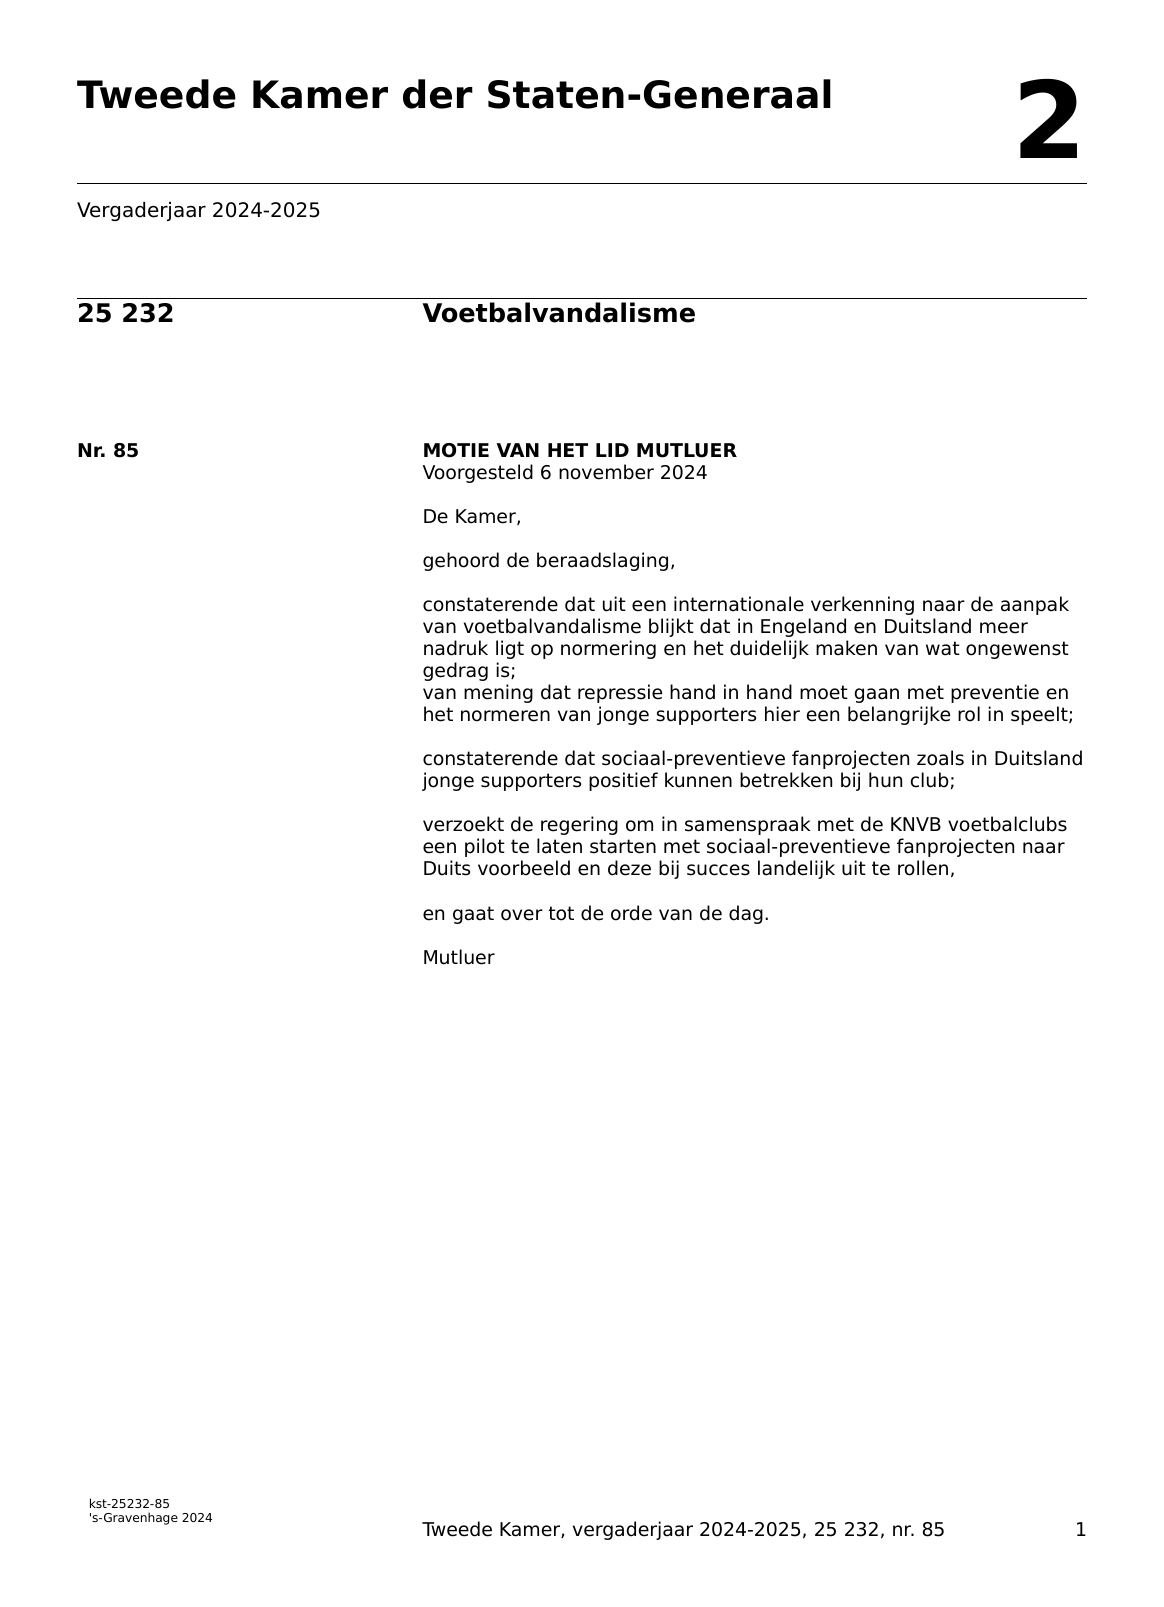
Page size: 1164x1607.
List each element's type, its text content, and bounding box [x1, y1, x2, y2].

text constaterende dat sociaal-preventieve fanprojecten zoals in Duitsland jonge supporters positief kunnen betrekken bij hun club; [422, 748, 1087, 792]
subtitle 25 232 Voetbalvandalisme [77, 299, 1087, 329]
text verzoekt de regering om in samenspraak met de KNVB voetbalclubs een pilot te laten starten met sociaal-preventieve fanprojecten naar Duits voorbeeld en deze bij succes landelijk uit te rollen, [422, 814, 1087, 880]
text Mutluer [422, 947, 1087, 969]
text 's-Gravenhage 2024 [88, 1511, 323, 1525]
table_cell Vergaderjaar 2024-2025 [77, 184, 1087, 298]
text en gaat over tot de orde van de dag. [422, 902, 1087, 924]
text De Kamer, [422, 506, 1087, 528]
subtitle Nr. 85 MOTIE VAN HET LID MUTLUER [77, 440, 1087, 462]
text Voorgesteld 6 november 2024 [422, 462, 1087, 484]
text van mening dat repressie hand in hand moet gaan met preventie en het normeren van jonge supporters hier een belangrijke rol in speelt; [422, 682, 1087, 726]
text constaterende dat uit een internationale verkenning naar de aanpak van voetbalvandalisme blijkt dat in Engeland en Duitsland meer nadruk ligt op normering en het duidelijk maken van wat ongewenst gedrag is; [422, 594, 1087, 682]
table_header Tweede Kamer der Staten-Generaal [77, 59, 886, 183]
text gehoord de beraadslaging, [422, 550, 1087, 572]
table_header 2 [886, 59, 1087, 183]
text kst-25232-85 [88, 1497, 323, 1511]
